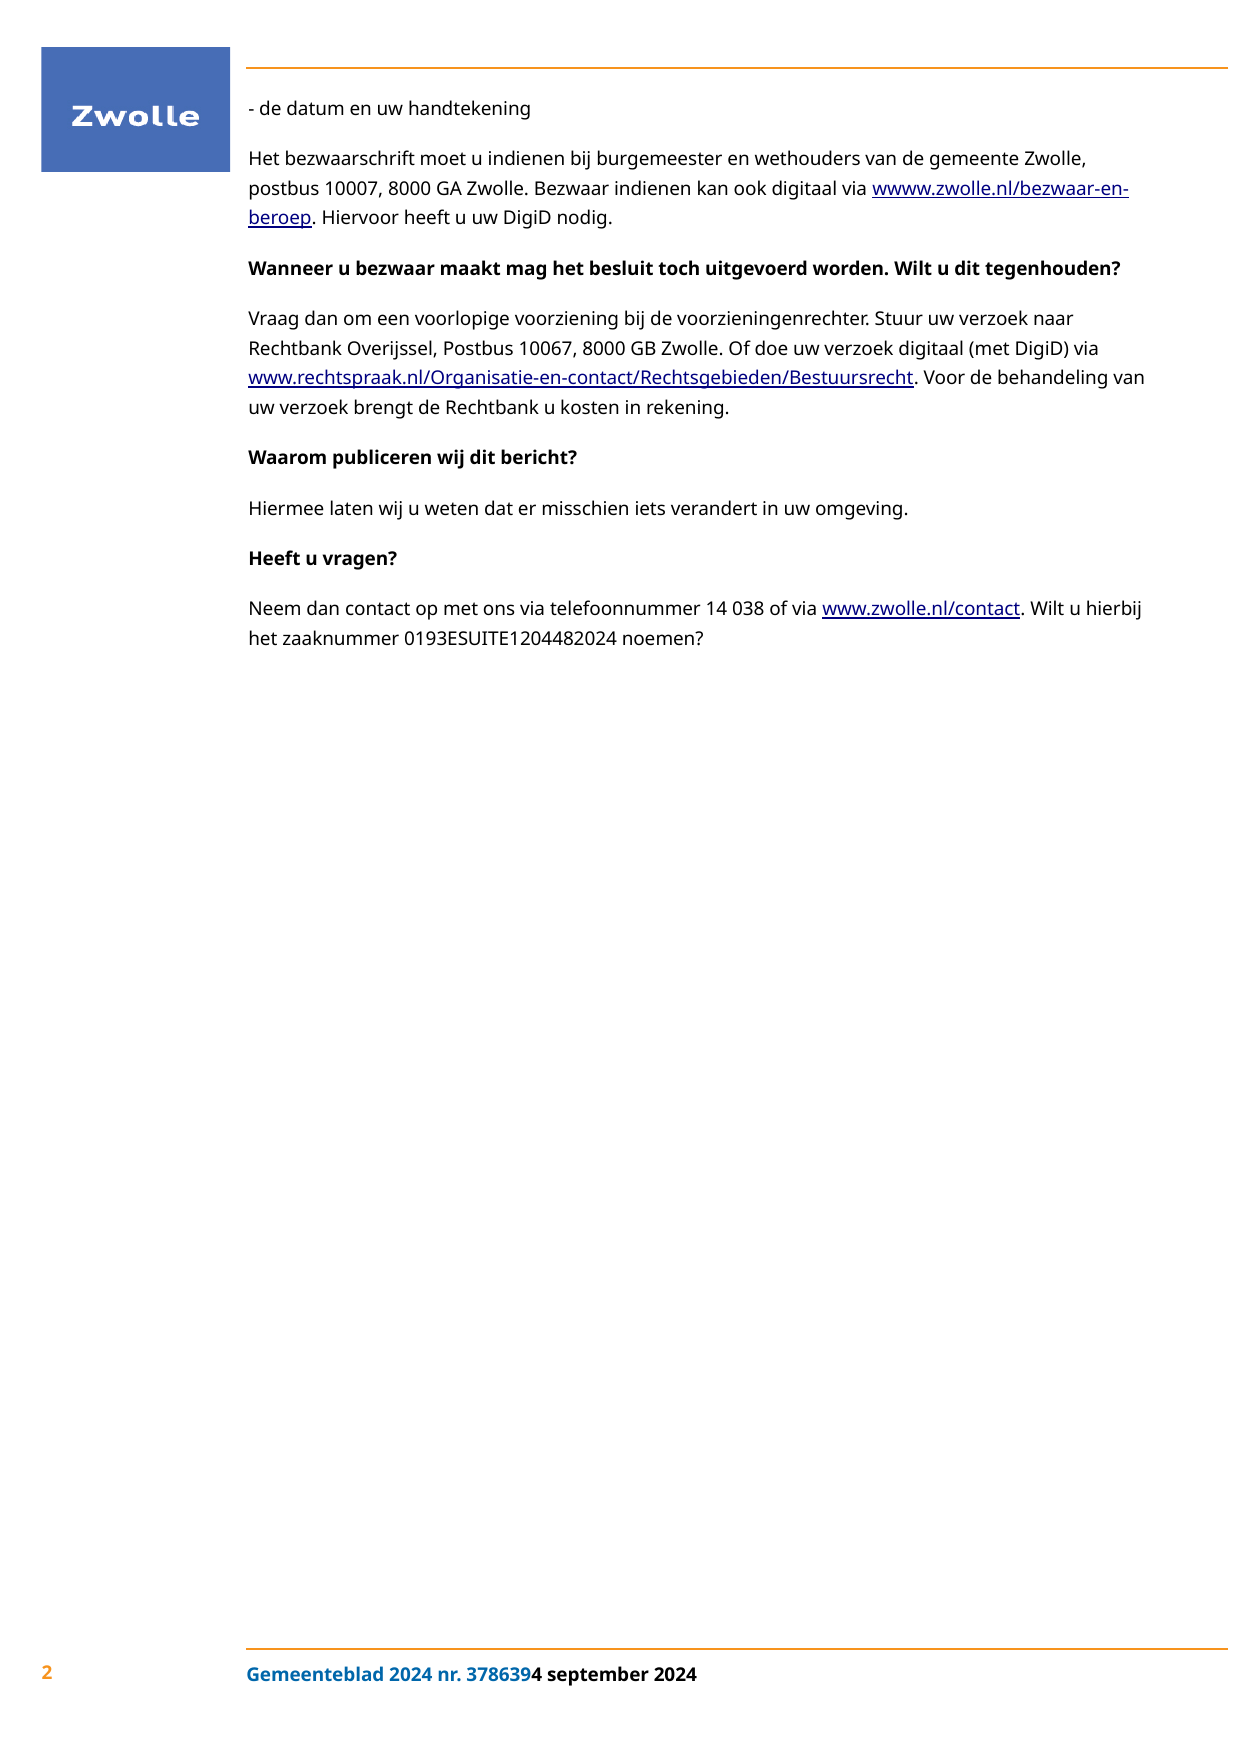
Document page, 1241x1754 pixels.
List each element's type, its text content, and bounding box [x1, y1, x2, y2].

text Neem dan contact op met ons via telefoonnummer 14 038 of via www.zwolle.nl/contact. Wilt u hierbij het zaaknummer 0193ESUITE1204482024 noemen? [248, 596, 1152, 651]
text Hiermee laten wij u weten dat er misschien iets verandert in uw omgeving. [248, 495, 1152, 521]
picture [41, 47, 231, 172]
text Waarom publiceren wij dit bericht? [248, 444, 1152, 470]
text Wanneer u bezwaar maakt mag het besluit toch uitgevoerd worden. Wilt u dit tegenhouden? [248, 255, 1152, 281]
text Heeft u vragen? [248, 545, 1152, 571]
text Vraag dan om een voorlopige voorziening bij de voorzieningenrechter. Stuur uw verzoek naar Rechtbank Overijssel, Postbus 10067, 8000 GB Zwolle. Of doe uw verzoek digitaal (met DigiD) via www.rechtspraak.nl/Organisatie-en-contact/Rechtsgebieden/Bestuursrecht. Voor de behandeling van uw verzoek brengt de Rechtbank u kosten in rekening. [248, 305, 1152, 420]
text - de datum en uw handtekening [248, 95, 1152, 121]
text Het bezwaarschrift moet u indienen bij burgemeester en wethouders van de gemeente Zwolle, postbus 10007, 8000 GA Zwolle. Bezwaar indienen kan ook digitaal via wwww.zwolle.nl/bezwaar-en-beroep. Hiervoor heeft u uw DigiD nodig. [248, 145, 1152, 230]
